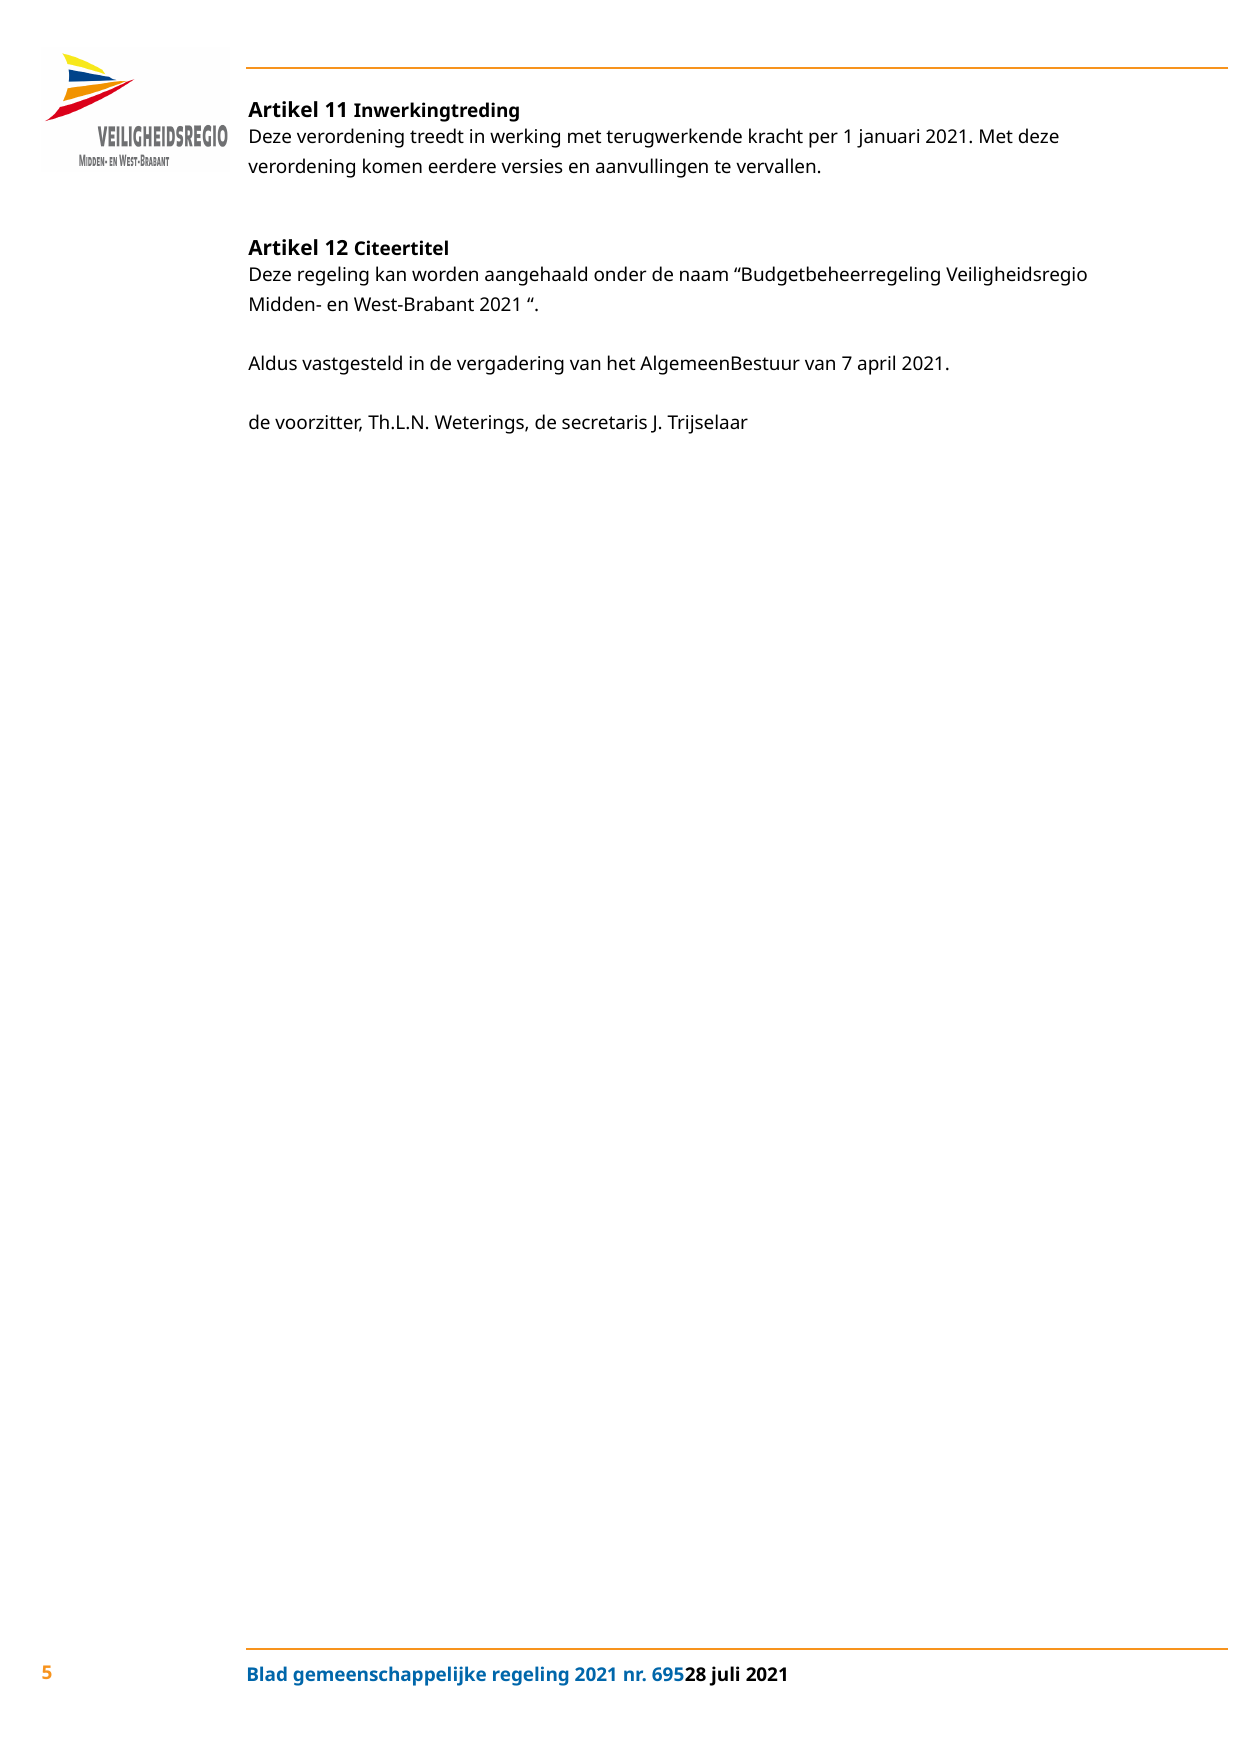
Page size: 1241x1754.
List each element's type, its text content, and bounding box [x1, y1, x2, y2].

text Aldus vastgesteld in de vergadering van het AlgemeenBestuur van 7 april 2021. [248, 350, 1152, 376]
text Deze regeling kan worden aangehaald onder de naam “Budgetbeheerregeling Veiligheidsregio Midden- en West-Brabant 2021 “. [248, 261, 1152, 317]
text Artikel 11 Inwerkingtreding [248, 95, 1152, 123]
text de voorzitter, Th.L.N. Weterings, de secretaris J. Trijselaar [248, 409, 1152, 435]
text Artikel 12 Citeertitel [248, 233, 1152, 261]
picture [41, 47, 231, 172]
text Deze verordening treedt in werking met terugwerkende kracht per 1 januari 2021. Met deze verordening komen eerdere versies en aanvullingen te vervallen. [248, 123, 1152, 178]
